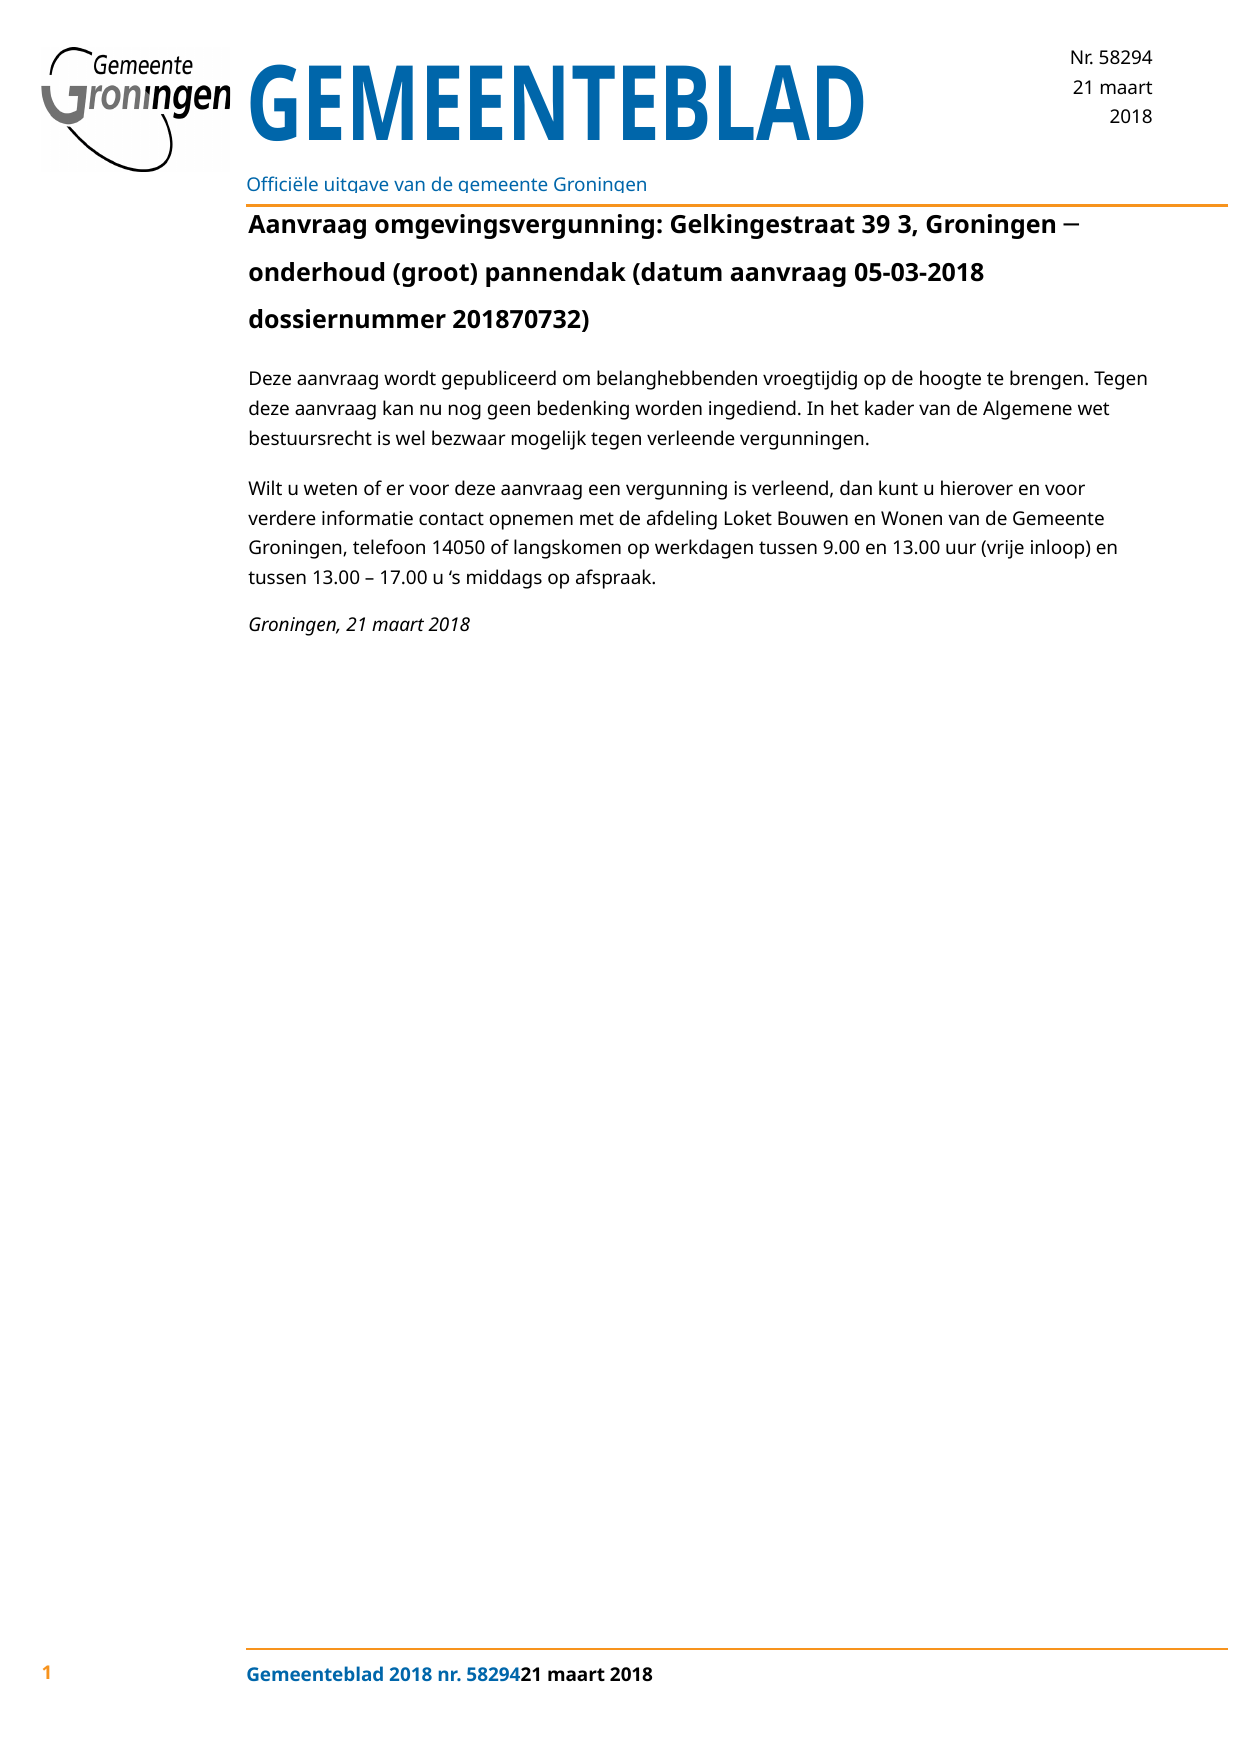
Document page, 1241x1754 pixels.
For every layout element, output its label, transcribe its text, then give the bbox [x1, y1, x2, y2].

text Groningen, 21 maart 2018 [248, 612, 1152, 637]
picture [41, 47, 231, 172]
text Aanvraag omgevingsvergunning: Gelkingestraat 39 3, Groningen ─ onderhoud (groot) pannendak (datum aanvraag 05-03-2018 dossiernummer 201870732) [248, 207, 1152, 336]
text Wilt u weten of er voor deze aanvraag een vergunning is verleend, dan kunt u hierover en voor verdere informatie contact opnemen met de afdeling Loket Bouwen en Wonen van de Gemeente Groningen, telefoon 14050 of langskomen op werkdagen tussen 9.00 en 13.00 uur (vrije inloop) en tussen 13.00 – 17.00 u ‘s middags op afspraak. [248, 475, 1152, 589]
text Deze aanvraag wordt gepubliceerd om belanghebbenden vroegtijdig op de hoogte te brengen. Tegen deze aanvraag kan nu nog geen bedenking worden ingediend. In het kader van de Algemene wet bestuursrecht is wel bezwaar mogelijk tegen verleende vergunningen. [248, 366, 1152, 450]
